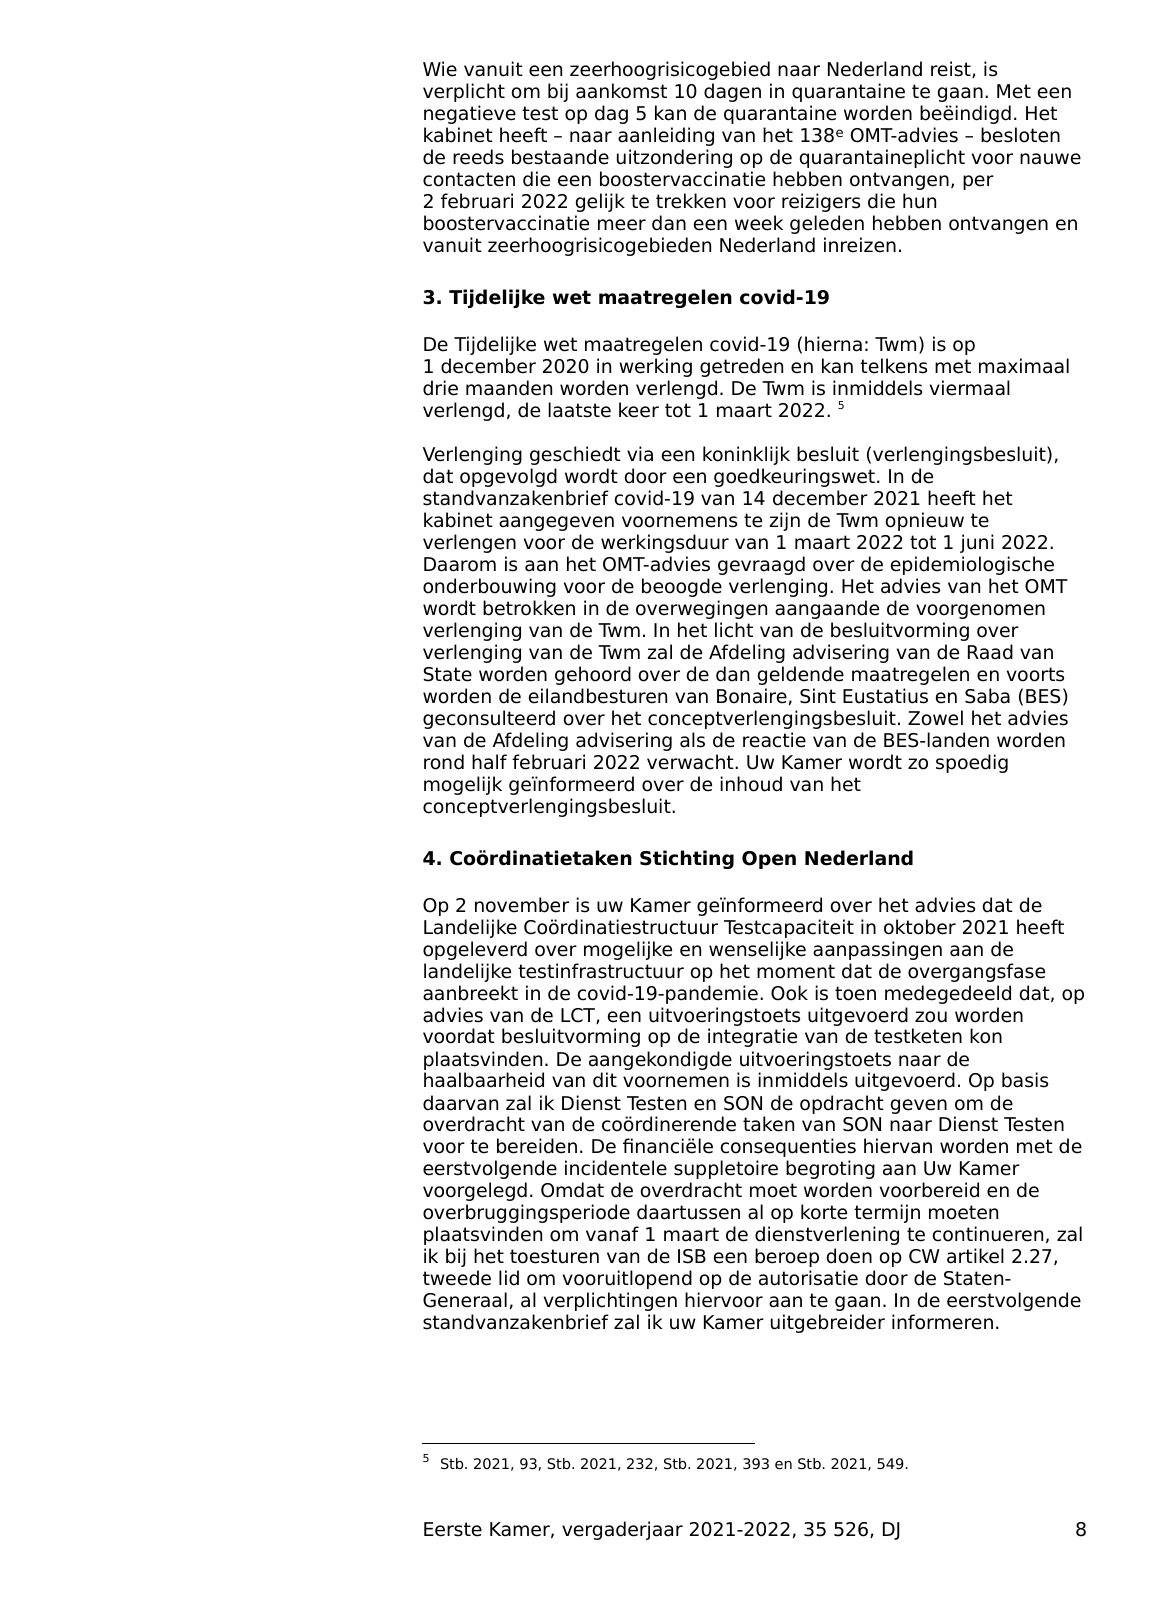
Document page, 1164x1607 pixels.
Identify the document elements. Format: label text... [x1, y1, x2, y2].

subtitle 4. Coördinatietaken Stichting Open Nederland [422, 848, 1087, 869]
subtitle 3. Tijdelijke wet maatregelen covid-19 [422, 287, 1087, 309]
text De Tijdelijke wet maatregelen covid-19 (hierna: Twm) is op 1 december 2020 in werking getreden en kan telkens met maximaal drie maanden worden verlengd. De Twm is inmiddels viermaal verlengd, de laatste keer tot 1 maart 2022. [422, 334, 1087, 422]
text Stb. 2021, 93, Stb. 2021, 232, Stb. 2021, 393 en Stb. 2021, 549. [422, 1452, 1087, 1474]
text Op 2 november is uw Kamer geïnformeerd over het advies dat de Landelijke Coördinatiestructuur Testcapaciteit in oktober 2021 heeft opgeleverd over mogelijke en wenselijke aanpassingen aan de landelijke testinfrastructuur op het moment dat de overgangsfase aanbreekt in de covid-19-pandemie. Ook is toen medegedeeld dat, op advies van de LCT, een uitvoeringstoets uitgevoerd zou worden voordat besluitvorming op de integratie van de testketen kon plaatsvinden. De aangekondigde uitvoeringstoets naar de haalbaarheid van dit voornemen is inmiddels uitgevoerd. Op basis daarvan zal ik Dienst Testen en SON de opdracht geven om de overdracht van de coördinerende taken van SON naar Dienst Testen voor te bereiden. De financiële consequenties hiervan worden met de eerstvolgende incidentele suppletoire begroting aan Uw Kamer voorgelegd. Omdat de overdracht moet worden voorbereid en de overbruggingsperiode daartussen al op korte termijn moeten plaatsvinden om vanaf 1 maart de dienstverlening te continueren, zal ik bij het toesturen van de ISB een beroep doen op CW artikel 2.27, tweede lid om vooruitlopend op de autorisatie door de Staten-Generaal, al verplichtingen hiervoor aan te gaan. In de eerstvolgende standvanzakenbrief zal ik uw Kamer uitgebreider informeren. [422, 894, 1087, 1334]
text Verlenging geschiedt via een koninklijk besluit (verlengingsbesluit), dat opgevolgd wordt door een goedkeuringswet. In de standvanzakenbrief covid-19 van 14 december 2021 heeft het kabinet aangegeven voornemens te zijn de Twm opnieuw te verlengen voor de werkingsduur van 1 maart 2022 tot 1 juni 2022. Daarom is aan het OMT-advies gevraagd over de epidemiologische onderbouwing voor de beoogde verlenging. Het advies van het OMT wordt betrokken in de overwegingen aangaande de voorgenomen verlenging van de Twm. In het licht van de besluitvorming over verlenging van de Twm zal de Afdeling advisering van de Raad van State worden gehoord over de dan geldende maatregelen en voorts worden de eilandbesturen van Bonaire, Sint Eustatius en Saba (BES) geconsulteerd over het conceptverlengingsbesluit. Zowel het advies van de Afdeling advisering als de reactie van de BES-landen worden rond half februari 2022 verwacht. Uw Kamer wordt zo spoedig mogelijk geïnformeerd over de inhoud van het conceptverlengingsbesluit. [422, 444, 1087, 818]
text Wie vanuit een zeerhoogrisicogebied naar Nederland reist, is verplicht om bij aankomst 10 dagen in quarantaine te gaan. Met een negatieve test op dag 5 kan de quarantaine worden beëindigd. Het kabinet heeft – naar aanleiding van het 138e OMT-advies – besloten de reeds bestaande uitzondering op de quarantaineplicht voor nauwe contacten die een boostervaccinatie hebben ontvangen, per 2 februari 2022 gelijk te trekken voor reizigers die hun boostervaccinatie meer dan een week geleden hebben ontvangen en vanuit zeerhoogrisicogebieden Nederland inreizen. [422, 59, 1087, 257]
